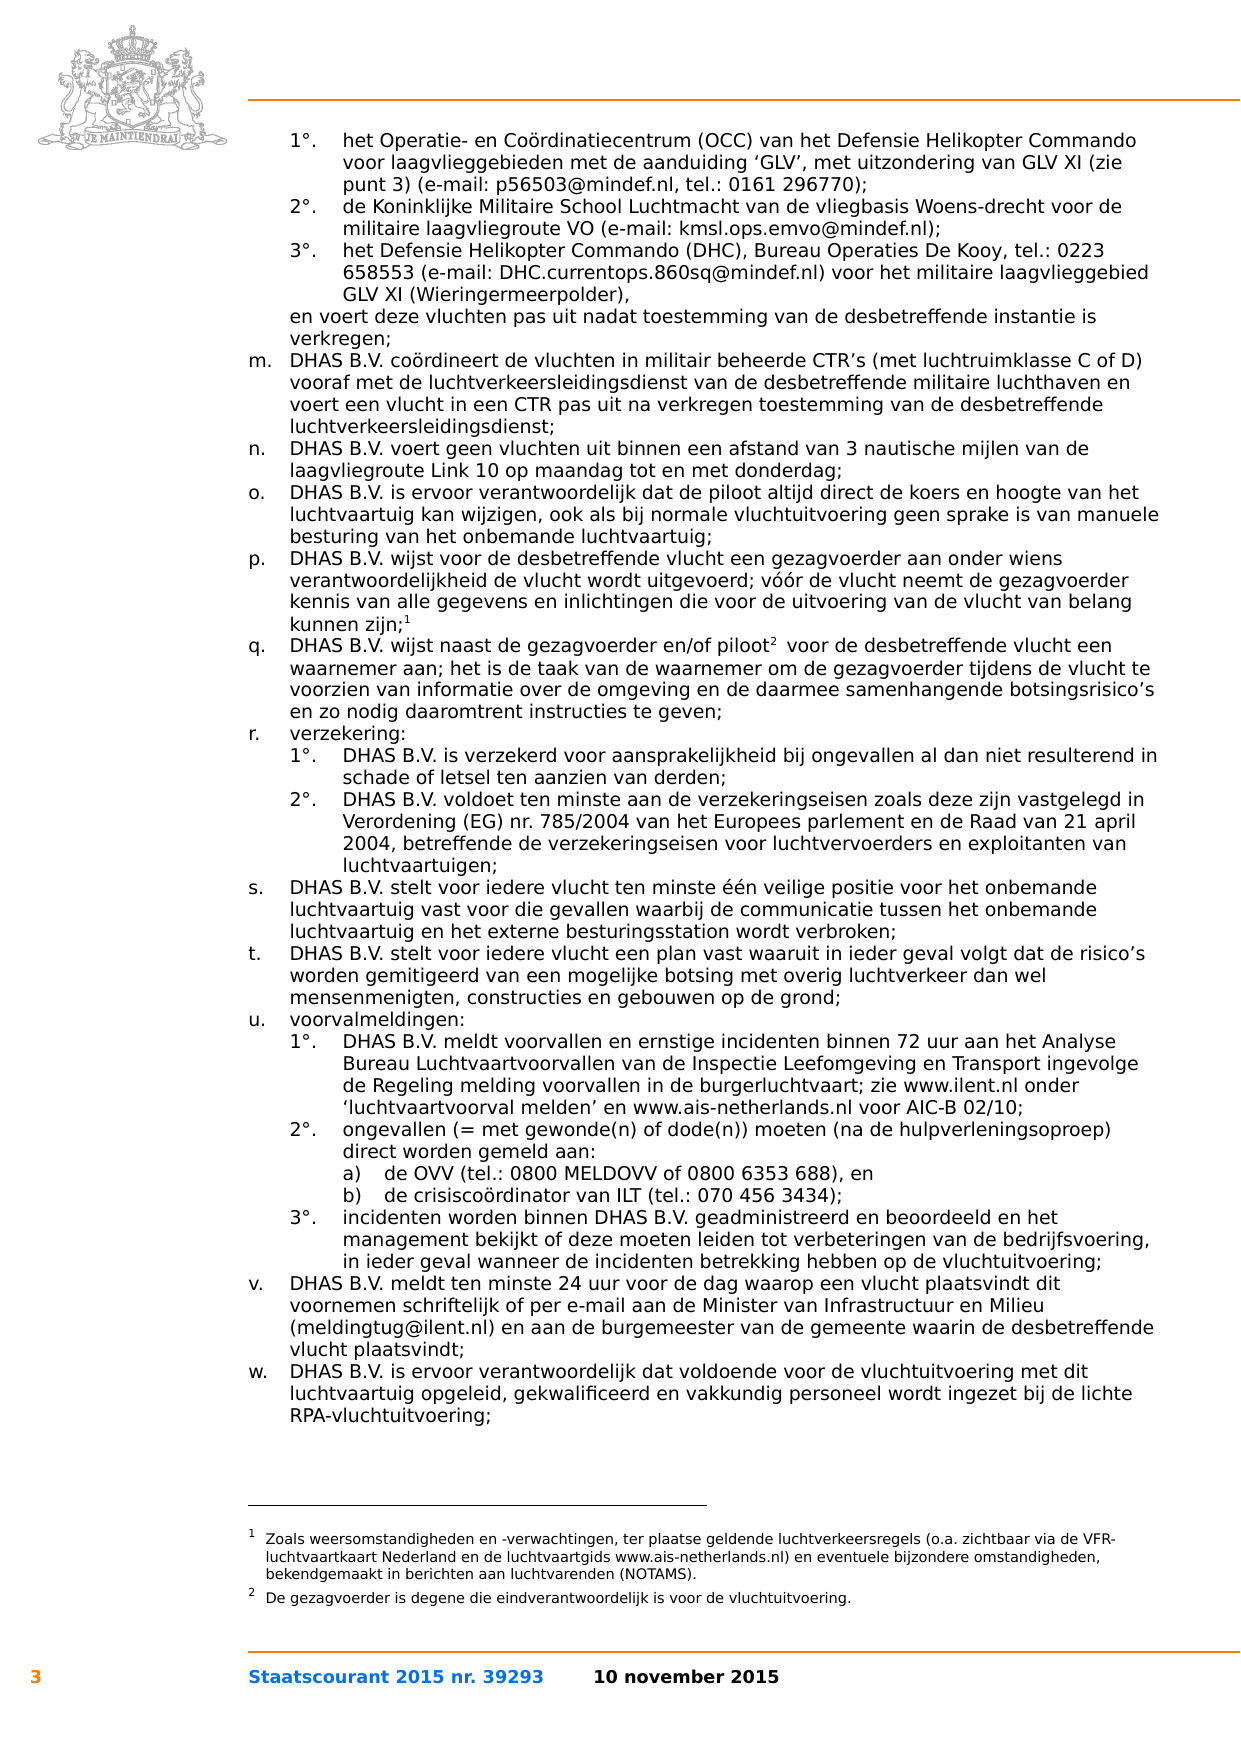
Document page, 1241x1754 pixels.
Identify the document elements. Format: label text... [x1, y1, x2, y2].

picture [38, 25, 227, 150]
text p. DHAS B.V. wijst voor de desbetreffende vlucht een gezagvoerder aan onder wiens verantwoordelijkheid de vlucht wordt uitgevoerd; vóór de vlucht neemt de gezagvoerder kennis van alle gegevens en inlichtingen die voor de uitvoering van de vlucht van belang kunnen zijn; [248, 547, 1163, 635]
text u. voorvalmeldingen: [248, 1009, 1163, 1031]
text n. DHAS B.V. voert geen vluchten uit binnen een afstand van 3 nautische mijlen van de laagvliegroute Link 10 op maandag tot en met donderdag; [248, 438, 1163, 482]
text 3°. het Defensie Helikopter Commando (DHC), Bureau Operaties De Kooy, tel.: 0223 658553 (e-mail: DHC.currentops.860sq@mindef.nl) voor het militaire laagvlieggebied GLV XI (Wieringermeerpolder), [289, 240, 1163, 306]
text De gezagvoerder is degene die eindverantwoordelijk is voor de vluchtuitvoering. [248, 1586, 1163, 1608]
text v. DHAS B.V. meldt ten minste 24 uur voor de dag waarop een vlucht plaatsvindt dit voornemen schriftelijk of per e-mail aan de Minister van Infrastructuur en Milieu (meldingtug@ilent.nl) en aan de burgemeester van de gemeente waarin de desbetreffende vlucht plaatsvindt; [248, 1273, 1163, 1361]
text s. DHAS B.V. stelt voor iedere vlucht ten minste één veilige positie voor het onbemande luchtvaartuig vast voor die gevallen waarbij de communicatie tussen het onbemande luchtvaartuig en het externe besturingsstation wordt verbroken; [248, 877, 1163, 943]
text m. DHAS B.V. coördineert de vluchten in militair beheerde CTR’s (met luchtruimklasse C of D) vooraf met de luchtverkeersleidingsdienst van de desbetreffende militaire luchthaven en voert een vlucht in een CTR pas uit na verkregen toestemming van de desbetreffende luchtverkeersleidingsdienst; [248, 350, 1163, 438]
text t. DHAS B.V. stelt voor iedere vlucht een plan vast waaruit in ieder geval volgt dat de risico’s worden gemitigeerd van een mogelijke botsing met overig luchtverkeer dan wel mensenmenigten, constructies en gebouwen op de grond; [248, 943, 1163, 1009]
text w. DHAS B.V. is ervoor verantwoordelijk dat voldoende voor de vluchtuitvoering met dit luchtvaartuig opgeleid, gekwalificeerd en vakkundig personeel wordt ingezet bij de lichte RPA-vluchtuitvoering; [248, 1361, 1163, 1427]
text b) de crisiscoördinator van ILT (tel.: 070 456 3434); [342, 1185, 1163, 1207]
text 2°. de Koninklijke Militaire School Luchtmacht van de vliegbasis Woens-drecht voor de militaire laagvliegroute VO (e-mail: kmsl.ops.emvo@mindef.nl); [289, 196, 1163, 240]
text o. DHAS B.V. is ervoor verantwoordelijk dat de piloot altijd direct de koers en hoogte van het luchtvaartuig kan wijzigen, ook als bij normale vluchtuitvoering geen sprake is van manuele besturing van het onbemande luchtvaartuig; [248, 482, 1163, 547]
text en voert deze vluchten pas uit nadat toestemming van de desbetreffende instantie is verkregen; [289, 306, 1163, 350]
text r. verzekering: [248, 723, 1163, 745]
text a) de OVV (tel.: 0800 MELDOVV of 0800 6353 688), en [342, 1163, 1163, 1185]
text 1°. DHAS B.V. meldt voorvallen en ernstige incidenten binnen 72 uur aan het Analyse Bureau Luchtvaartvoorvallen van de Inspectie Leefomgeving en Transport ingevolge de Regeling melding voorvallen in de burgerluchtvaart; zie www.ilent.nl onder ‘luchtvaartvoorval melden’ en www.ais-netherlands.nl voor AIC-B 02/10; [289, 1031, 1163, 1119]
text 1°. DHAS B.V. is verzekerd voor aansprakelijkheid bij ongevallen al dan niet resulterend in schade of letsel ten aanzien van derden; [289, 745, 1163, 789]
text 3°. incidenten worden binnen DHAS B.V. geadministreerd en beoordeeld en het management bekijkt of deze moeten leiden tot verbeteringen van de bedrijfsvoering, in ieder geval wanneer de incidenten betrekking hebben op de vluchtuitvoering; [289, 1207, 1163, 1273]
text 2°. DHAS B.V. voldoet ten minste aan de verzekeringseisen zoals deze zijn vastgelegd in Verordening (EG) nr. 785/2004 van het Europees parlement en de Raad van 21 april 2004, betreffende de verzekeringseisen voor luchtvervoerders en exploitanten van luchtvaartuigen; [289, 789, 1163, 877]
text 1°. het Operatie- en Coördinatiecentrum (OCC) van het Defensie Helikopter Commando voor laagvlieggebieden met de aanduiding ‘GLV’, met uitzondering van GLV XI (zie punt 3) (e-mail: p56503@mindef.nl, tel.: 0161 296770); [289, 130, 1163, 196]
text q. DHAS B.V. wijst naast de gezagvoerder en/of piloot voor de desbetreffende vlucht een waarnemer aan; het is de taak van de waarnemer om de gezagvoerder tijdens de vlucht te voorzien van informatie over de omgeving en de daarmee samenhangende botsingsrisico’s en zo nodig daaromtrent instructies te geven; [248, 635, 1163, 723]
text 2°. ongevallen (= met gewonde(n) of dode(n)) moeten (na de hulpverleningsoproep) direct worden gemeld aan: [289, 1119, 1163, 1163]
text Zoals weersomstandigheden en -verwachtingen, ter plaatse geldende luchtverkeersregels (o.a. zichtbaar via de VFR-luchtvaartkaart Nederland en de luchtvaartgids www.ais-netherlands.nl) en eventuele bijzondere omstandigheden, bekendgemaakt in berichten aan luchtvarenden (NOTAMS). [248, 1527, 1163, 1583]
